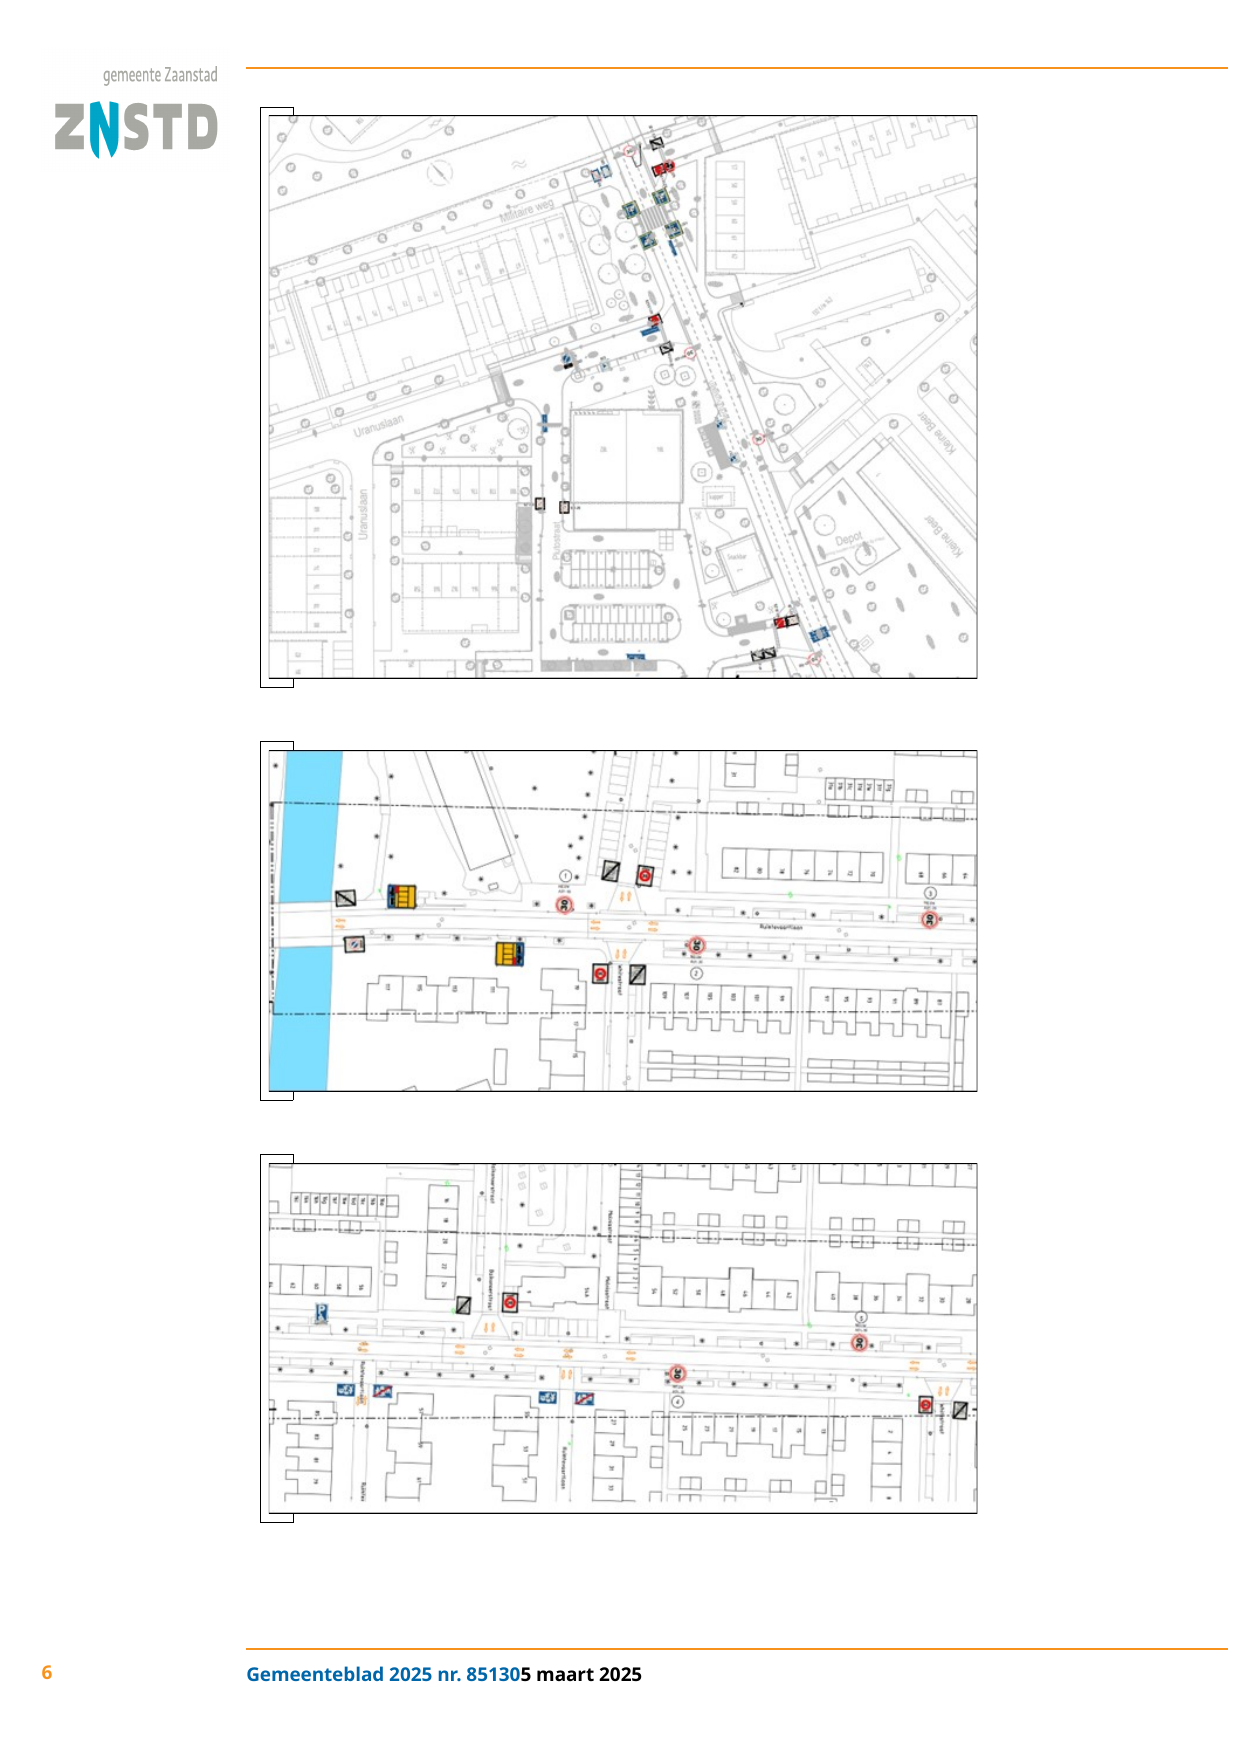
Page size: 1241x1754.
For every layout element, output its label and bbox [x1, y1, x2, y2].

picture [41, 47, 231, 172]
picture [268, 1163, 978, 1514]
picture [268, 115, 978, 679]
picture [268, 750, 978, 1092]
